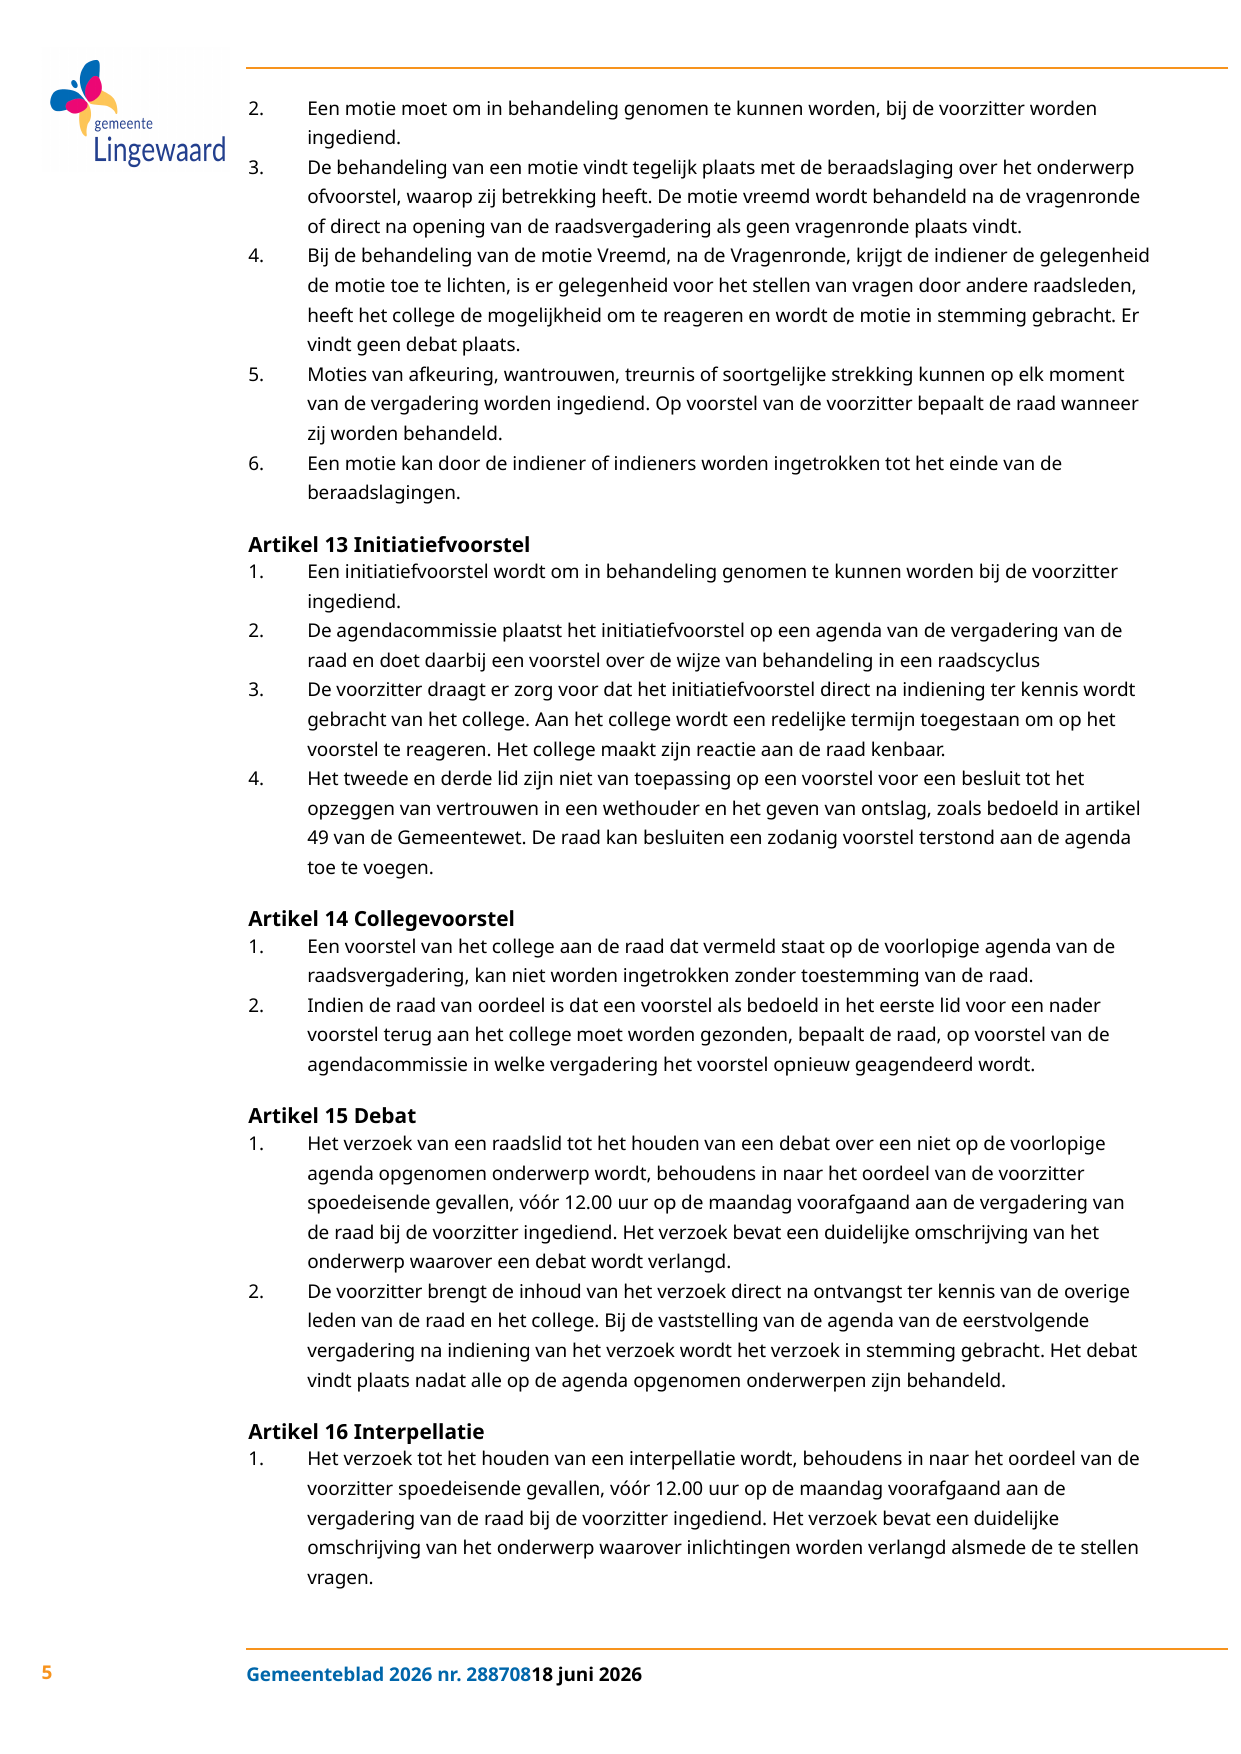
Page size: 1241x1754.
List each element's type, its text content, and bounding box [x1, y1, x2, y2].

text Artikel 16 Interpellatie [248, 1417, 1152, 1446]
list Indien de raad van oordeel is dat een voorstel als bedoeld in het eerste lid voor een nader voorstel terug aan het college moet worden gezonden, bepaalt de raad, op voorstel van de agendacommissie in welke vergadering het voorstel opnieuw geagendeerd wordt. [248, 992, 1152, 1077]
list Het tweede en derde lid zijn niet van toepassing op een voorstel voor een besluit tot het opzeggen van vertrouwen in een wethouder en het geven van ontslag, zoals bedoeld in artikel 49 van de Gemeentewet. De raad kan besluiten een zodanig voorstel terstond aan de agenda toe te voegen. [248, 765, 1152, 880]
list Het verzoek tot het houden van een interpellatie wordt, behoudens in naar het oordeel van de voorzitter spoedeisende gevallen, vóór 12.00 uur op de maandag voorafgaand aan de vergadering van de raad bij de voorzitter ingediend. Het verzoek bevat een duidelijke omschrijving van het onderwerp waarover inlichtingen worden verlangd alsmede de te stellen vragen. [248, 1446, 1152, 1590]
list Een initiatiefvoorstel wordt om in behandeling genomen te kunnen worden bij de voorzitter ingediend. [248, 558, 1152, 613]
text Artikel 14 Collegevoorstel [248, 904, 1152, 933]
list Een motie kan door de indiener of indieners worden ingetrokken tot het einde van de beraadslagingen. [248, 450, 1152, 505]
text Artikel 15 Debat [248, 1102, 1152, 1130]
list De agendacommissie plaatst het initiatiefvoorstel op een agenda van de vergadering van de raad en doet daarbij een voorstel over de wijze van behandeling in een raadscyclus [248, 617, 1152, 673]
text Artikel 13 Initiatiefvoorstel [248, 530, 1152, 558]
list Bij de behandeling van de motie Vreemd, na de Vragenronde, krijgt de indiener de gelegenheid de motie toe te lichten, is er gelegenheid voor het stellen van vragen door andere raadsleden, heeft het college de mogelijkheid om te reageren en wordt de motie in stemming gebracht. Er vindt geen debat plaats. [248, 243, 1152, 357]
list Het verzoek van een raadslid tot het houden van een debat over een niet op de voorlopige agenda opgenomen onderwerp wordt, behoudens in naar het oordeel van de voorzitter spoedeisende gevallen, vóór 12.00 uur op de maandag voorafgaand aan de vergadering van de raad bij de voorzitter ingediend. Het verzoek bevat een duidelijke omschrijving van het onderwerp waarover een debat wordt verlangd. [248, 1130, 1152, 1274]
picture [41, 47, 231, 172]
list Een motie moet om in behandeling genomen te kunnen worden, bij de voorzitter worden ingediend. [248, 95, 1152, 150]
list Moties van afkeuring, wantrouwen, treurnis of soortgelijke strekking kunnen op elk moment van de vergadering worden ingediend. Op voorstel van de voorzitter bepaalt de raad wanneer zij worden behandeld. [248, 361, 1152, 446]
list De voorzitter draagt er zorg voor dat het initiatiefvoorstel direct na indiening ter kennis wordt gebracht van het college. Aan het college wordt een redelijke termijn toegestaan om op het voorstel te reageren. Het college maakt zijn reactie aan de raad kenbaar. [248, 677, 1152, 761]
list De voorzitter brengt de inhoud van het verzoek direct na ontvangst ter kennis van de overige leden van de raad en het college. Bij de vaststelling van de agenda van de eerstvolgende vergadering na indiening van het verzoek wordt het verzoek in stemming gebracht. Het debat vindt plaats nadat alle op de agenda opgenomen onderwerpen zijn behandeld. [248, 1278, 1152, 1392]
list Een voorstel van het college aan de raad dat vermeld staat op de voorlopige agenda van de raadsvergadering, kan niet worden ingetrokken zonder toestemming van de raad. [248, 933, 1152, 988]
list De behandeling van een motie vindt tegelijk plaats met de beraadslaging over het onderwerp ofvoorstel, waarop zij betrekking heeft. De motie vreemd wordt behandeld na de vragenronde of direct na opening van de raadsvergadering als geen vragenronde plaats vindt. [248, 154, 1152, 239]
